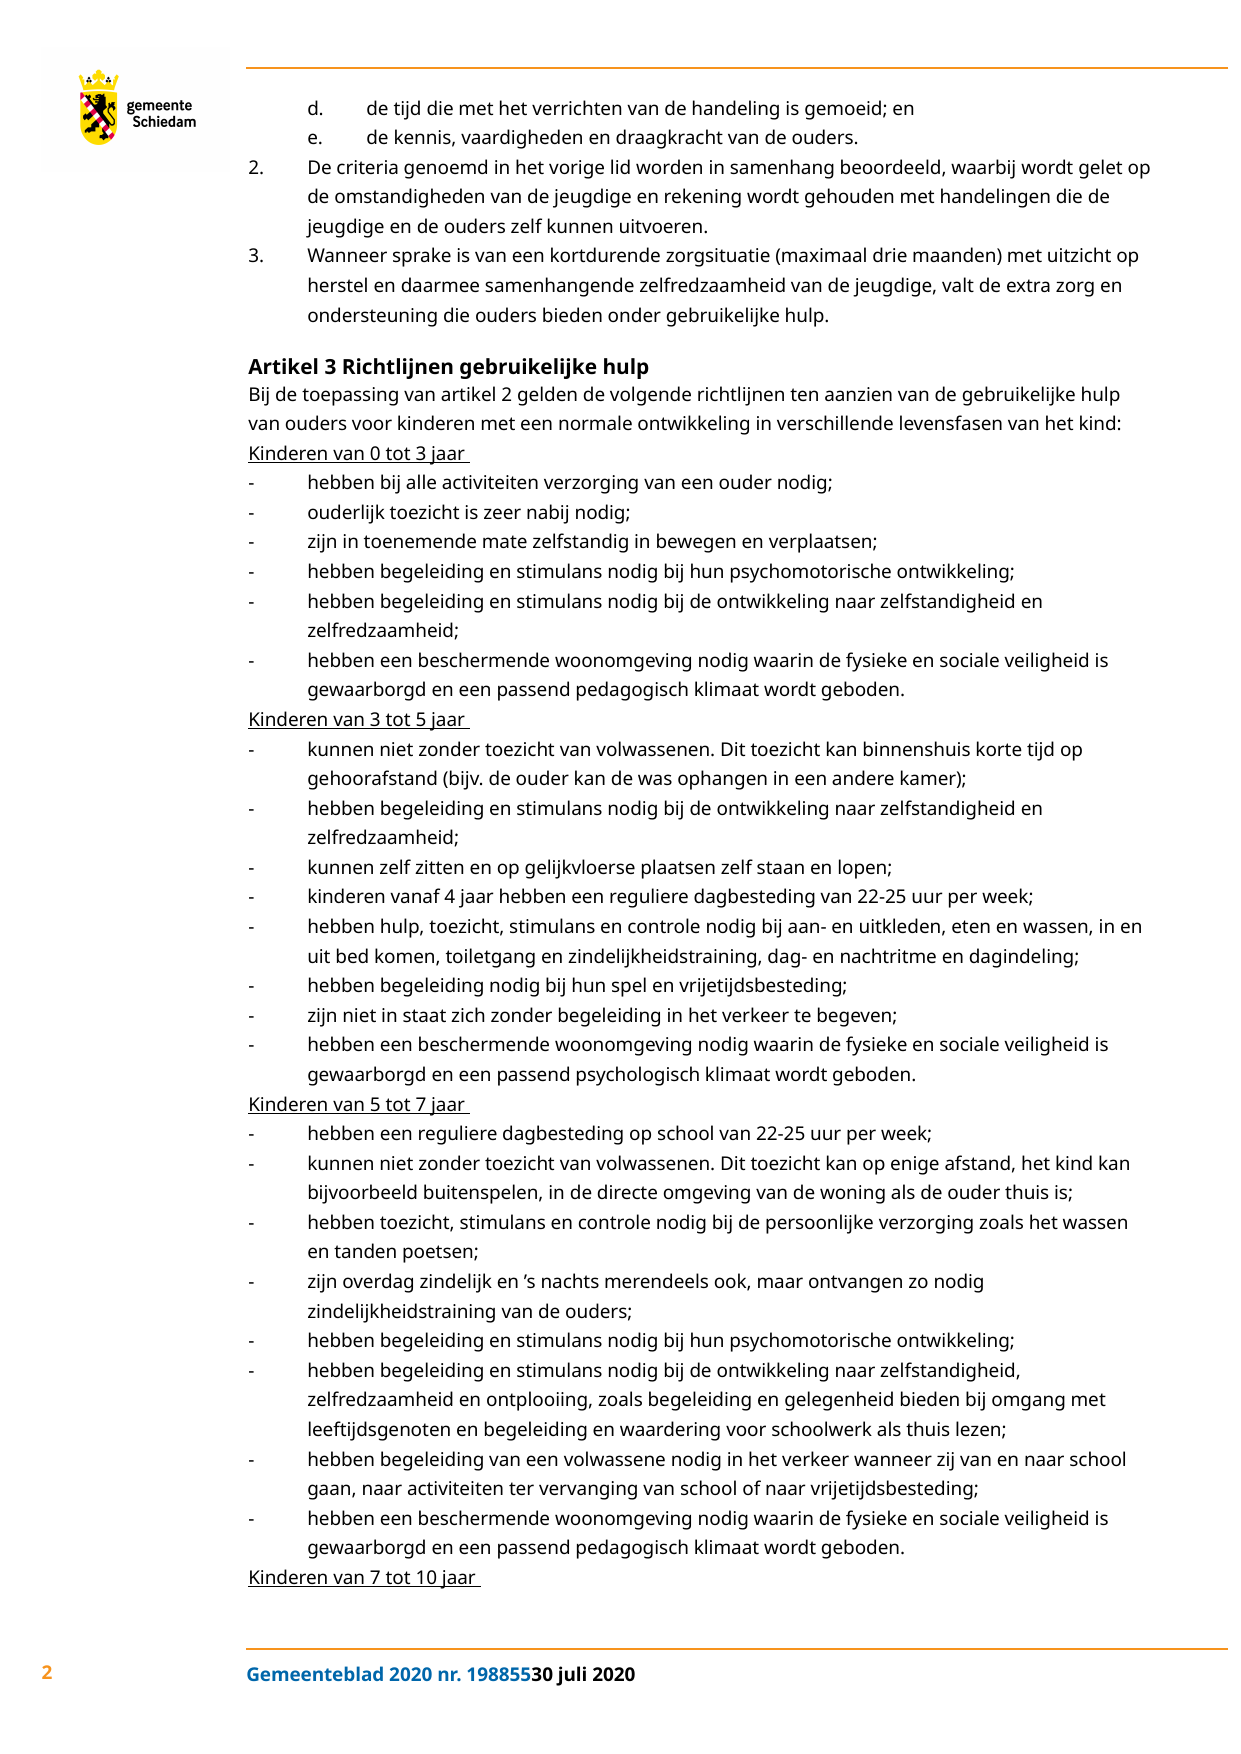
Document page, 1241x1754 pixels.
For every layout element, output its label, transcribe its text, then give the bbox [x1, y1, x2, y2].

list hebben een beschermende woonomgeving nodig waarin de fysieke en sociale veiligheid is gewaarborgd en een passend pedagogisch klimaat wordt geboden. [248, 1505, 1152, 1560]
list hebben begeleiding en stimulans nodig bij hun psychomotorische ontwikkeling; [248, 1327, 1152, 1353]
text Bij de toepassing van artikel 2 gelden de volgende richtlijnen ten aanzien van de gebruikelijke hulp van ouders voor kinderen met een normale ontwikkeling in verschillende levensfasen van het kind: [248, 381, 1152, 436]
list hebben bij alle activiteiten verzorging van een ouder nodig; [248, 469, 1152, 495]
list ouderlijk toezicht is zeer nabij nodig; [248, 499, 1152, 525]
list hebben een beschermende woonomgeving nodig waarin de fysieke en sociale veiligheid is gewaarborgd en een passend pedagogisch klimaat wordt geboden. [248, 647, 1152, 702]
list hebben toezicht, stimulans en controle nodig bij de persoonlijke verzorging zoals het wassen en tanden poetsen; [248, 1209, 1152, 1264]
list de kennis, vaardigheden en draagkracht van de ouders. [307, 124, 1152, 150]
list hebben begeleiding van een volwassene nodig in het verkeer wanneer zij van en naar school gaan, naar activiteiten ter vervanging van school of naar vrijetijdsbesteding; [248, 1446, 1152, 1501]
list hebben begeleiding en stimulans nodig bij de ontwikkeling naar zelfstandigheid en zelfredzaamheid; [248, 588, 1152, 643]
list kunnen niet zonder toezicht van volwassenen. Dit toezicht kan op enige afstand, het kind kan bijvoorbeeld buitenspelen, in de directe omgeving van de woning als de ouder thuis is; [248, 1150, 1152, 1205]
list kunnen niet zonder toezicht van volwassenen. Dit toezicht kan binnenshuis korte tijd op gehoorafstand (bijv. de ouder kan de was ophangen in een andere kamer); [248, 736, 1152, 791]
list hebben een beschermende woonomgeving nodig waarin de fysieke en sociale veiligheid is gewaarborgd en een passend psychologisch klimaat wordt geboden. [248, 1032, 1152, 1087]
list zijn overdag zindelijk en ’s nachts merendeels ook, maar ontvangen zo nodig zindelijkheidstraining van de ouders; [248, 1268, 1152, 1323]
text Kinderen van 0 tot 3 jaar [248, 440, 1152, 466]
list hebben begeleiding en stimulans nodig bij de ontwikkeling naar zelfstandigheid en zelfredzaamheid; [248, 795, 1152, 850]
list hebben een reguliere dagbesteding op school van 22-25 uur per week; [248, 1120, 1152, 1146]
list hebben begeleiding en stimulans nodig bij de ontwikkeling naar zelfstandigheid, zelfredzaamheid en ontplooiing, zoals begeleiding en gelegenheid bieden bij omgang met leeftijdsgenoten en begeleiding en waardering voor schoolwerk als thuis lezen; [248, 1357, 1152, 1442]
list kunnen zelf zitten en op gelijkvloerse plaatsen zelf staan en lopen; [248, 854, 1152, 880]
text Artikel 3 Richtlijnen gebruikelijke hulp [248, 352, 1152, 381]
list de tijd die met het verrichten van de handeling is gemoeid; en [307, 95, 1152, 121]
list hebben begeleiding nodig bij hun spel en vrijetijdsbesteding; [248, 972, 1152, 998]
text Kinderen van 7 tot 10 jaar [248, 1564, 1152, 1590]
list hebben begeleiding en stimulans nodig bij hun psychomotorische ontwikkeling; [248, 558, 1152, 584]
picture [41, 47, 231, 172]
list hebben hulp, toezicht, stimulans en controle nodig bij aan- en uitkleden, eten en wassen, in en uit bed komen, toiletgang en zindelijkheidstraining, dag- en nachtritme en dagindeling; [248, 913, 1152, 968]
list zijn niet in staat zich zonder begeleiding in het verkeer te begeven; [248, 1002, 1152, 1028]
list Wanneer sprake is van een kortdurende zorgsituatie (maximaal drie maanden) met uitzicht op herstel en daarmee samenhangende zelfredzaamheid van de jeugdige, valt de extra zorg en ondersteuning die ouders bieden onder gebruikelijke hulp. [248, 243, 1152, 328]
list De criteria genoemd in het vorige lid worden in samenhang beoordeeld, waarbij wordt gelet op de omstandigheden van de jeugdige en rekening wordt gehouden met handelingen die de jeugdige en de ouders zelf kunnen uitvoeren. [248, 154, 1152, 239]
list kinderen vanaf 4 jaar hebben een reguliere dagbesteding van 22-25 uur per week; [248, 884, 1152, 909]
text Kinderen van 3 tot 5 jaar [248, 706, 1152, 732]
text Kinderen van 5 tot 7 jaar [248, 1091, 1152, 1116]
list zijn in toenemende mate zelfstandig in bewegen en verplaatsen; [248, 529, 1152, 554]
